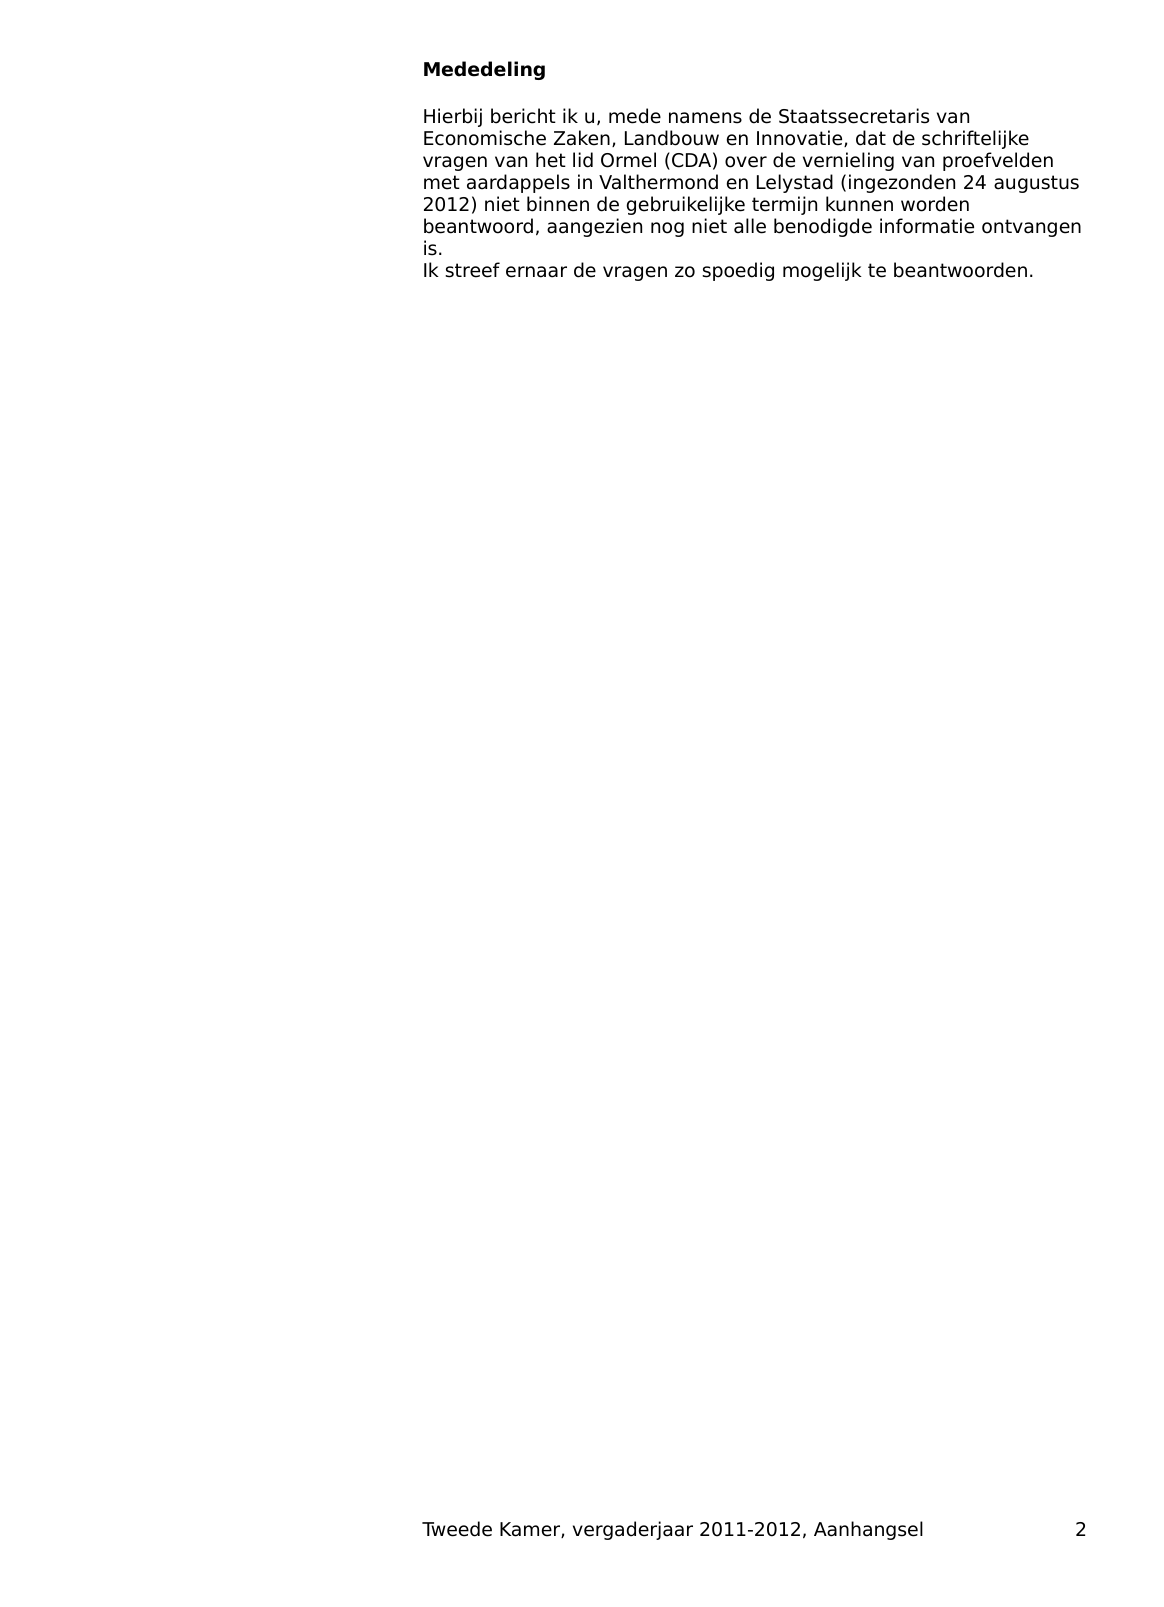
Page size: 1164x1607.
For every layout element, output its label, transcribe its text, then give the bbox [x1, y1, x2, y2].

text Hierbij bericht ik u, mede namens de Staatssecretaris van Economische Zaken, Landbouw en Innovatie, dat de schriftelijke vragen van het lid Ormel (CDA) over de vernieling van proefvelden met aardappels in Valthermond en Lelystad (ingezonden 24 augustus 2012) niet binnen de gebruikelijke termijn kunnen worden beantwoord, aangezien nog niet alle benodigde informatie ontvangen is. [422, 106, 1087, 260]
text Ik streef ernaar de vragen zo spoedig mogelijk te beantwoorden. [422, 260, 1087, 282]
subtitle Mededeling [422, 59, 1087, 81]
